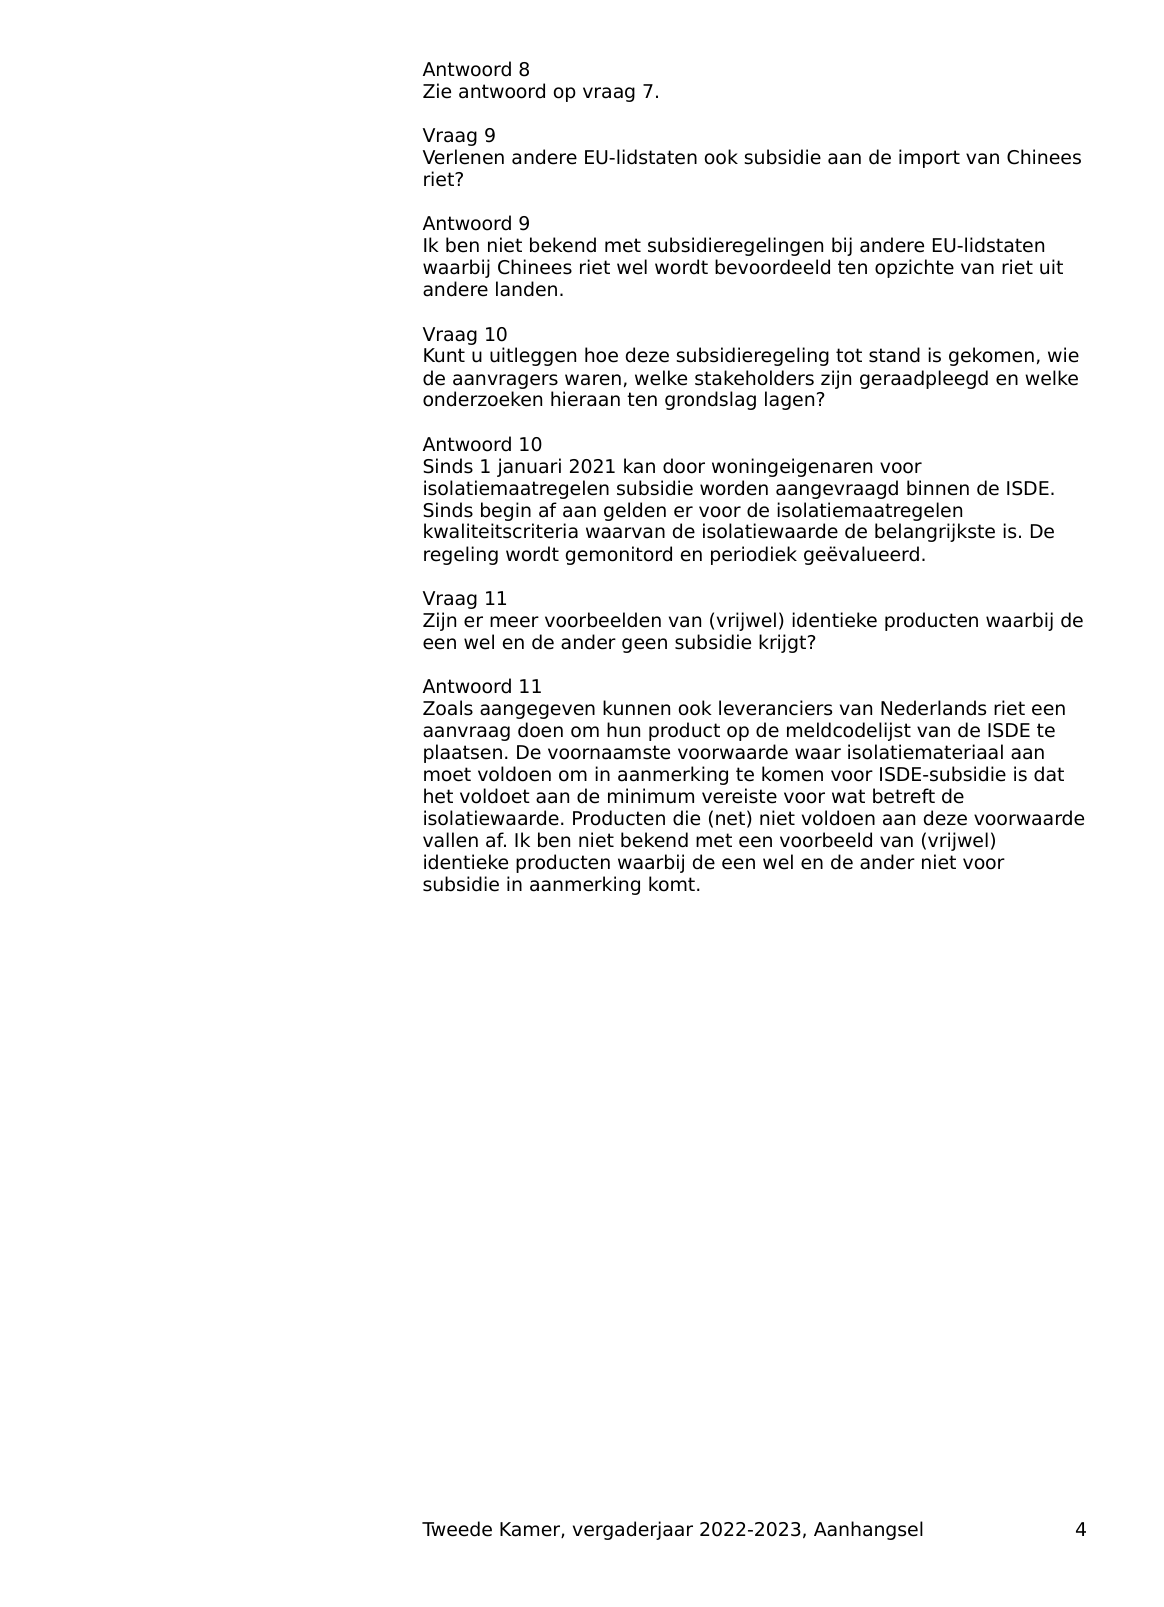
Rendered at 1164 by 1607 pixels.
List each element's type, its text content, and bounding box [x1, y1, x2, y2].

text Zijn er meer voorbeelden van (vrijwel) identieke producten waarbij de een wel en de ander geen subsidie krijgt? [422, 609, 1087, 653]
text Zoals aangegeven kunnen ook leveranciers van Nederlands riet een aanvraag doen om hun product op de meldcodelijst van de ISDE te plaatsen. De voornaamste voorwaarde waar isolatiemateriaal aan moet voldoen om in aanmerking te komen voor ISDE-subsidie is dat het voldoet aan de minimum vereiste voor wat betreft de isolatiewaarde. Producten die (net) niet voldoen aan deze voorwaarde vallen af. Ik ben niet bekend met een voorbeeld van (vrijwel) identieke producten waarbij de een wel en de ander niet voor subsidie in aanmerking komt. [422, 698, 1087, 896]
text Vraag 10 [422, 323, 1087, 345]
text Kunt u uitleggen hoe deze subsidieregeling tot stand is gekomen, wie de aanvragers waren, welke stakeholders zijn geraadpleegd en welke onderzoeken hieraan ten grondslag lagen? [422, 345, 1087, 411]
text Antwoord 11 [422, 676, 1087, 698]
text Antwoord 9 [422, 213, 1087, 235]
text Antwoord 8 [422, 59, 1087, 81]
text Ik ben niet bekend met subsidieregelingen bij andere EU-lidstaten waarbij Chinees riet wel wordt bevoordeeld ten opzichte van riet uit andere landen. [422, 235, 1087, 301]
text Vraag 9 [422, 125, 1087, 147]
text Verlenen andere EU-lidstaten ook subsidie aan de import van Chinees riet? [422, 147, 1087, 191]
text Vraag 11 [422, 588, 1087, 609]
text Antwoord 10 [422, 433, 1087, 456]
text Sinds 1 januari 2021 kan door woningeigenaren voor isolatiemaatregelen subsidie worden aangevraagd binnen de ISDE. Sinds begin af aan gelden er voor de isolatiemaatregelen kwaliteitscriteria waarvan de isolatiewaarde de belangrijkste is. De regeling wordt gemonitord en periodiek geëvalueerd. [422, 456, 1087, 565]
text Zie antwoord op vraag 7. [422, 81, 1087, 103]
